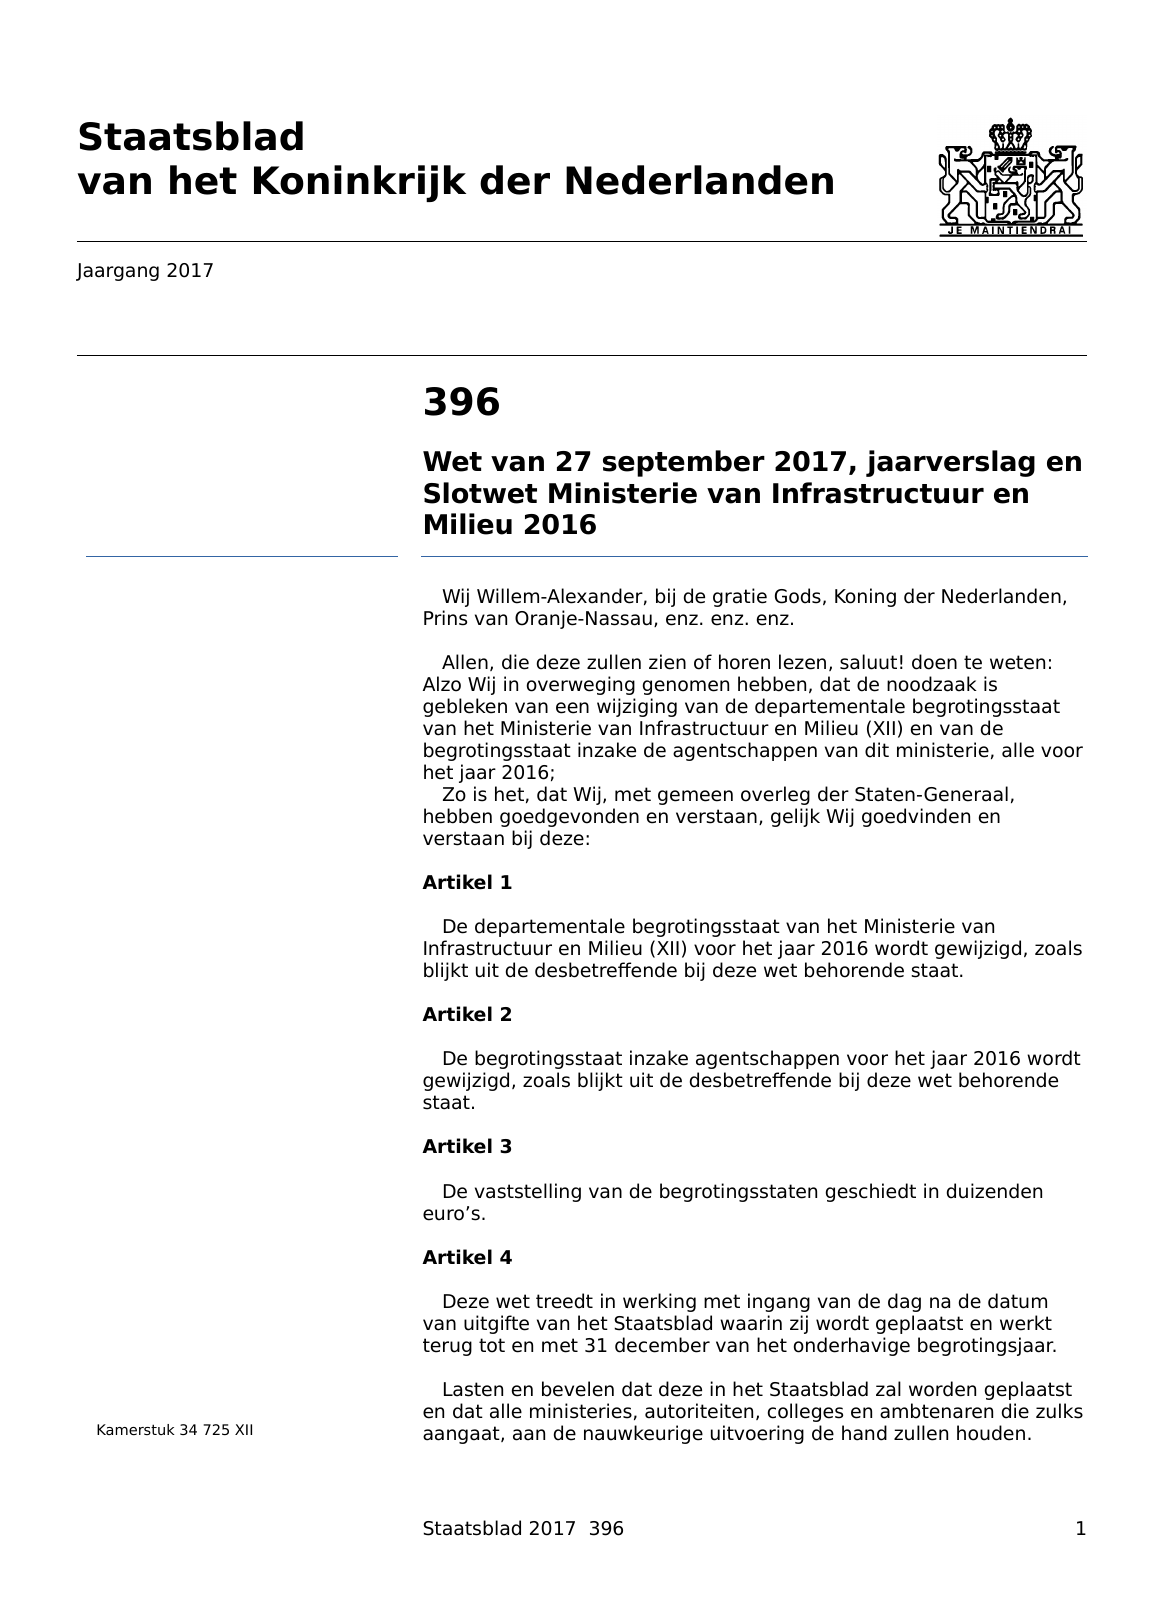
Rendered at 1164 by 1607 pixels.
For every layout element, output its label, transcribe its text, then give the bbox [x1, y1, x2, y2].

text Kamerstuk 34 725 XII [77, 1422, 396, 1439]
text De departementale begrotingsstaat van het Ministerie van Infrastructuur en Milieu (XII) voor het jaar 2016 wordt gewijzigd, zoals blijkt uit de desbetreffende bij deze wet behorende staat. [422, 916, 1087, 982]
text Deze wet treedt in werking met ingang van de dag na de datum van uitgifte van het Staatsblad waarin zij wordt geplaatst en werkt terug tot en met 31 december van het onderhavige begrotingsjaar. [422, 1291, 1087, 1357]
text Zo is het, dat Wij, met gemeen overleg der Staten-Generaal, hebben goedgevonden en verstaan, gelijk Wij goedvinden en verstaan bij deze: [422, 784, 1087, 849]
table_header [886, 100, 1087, 241]
text Wij Willem-Alexander, bij de gratie Gods, Koning der Nederlanden, Prins van Oranje-Nassau, enz. enz. enz. [422, 586, 1087, 629]
text De vaststelling van de begrotingsstaten geschiedt in duizenden euro’s. [422, 1181, 1087, 1224]
text Allen, die deze zullen zien of horen lezen, saluut! doen te weten: Alzo Wij in overweging genomen hebben, dat de noodzaak is gebleken van een wijziging van de departementale begrotingsstaat van het Ministerie van Infrastructuur en Milieu (XII) en van de begrotingsstaat inzake de agentschappen van dit ministerie, alle voor het jaar 2016; [422, 652, 1087, 784]
text Lasten en bevelen dat deze in het Staatsblad zal worden geplaatst en dat alle ministeries, autoriteiten, colleges en ambtenaren die zulks aangaat, aan de nauwkeurige uitvoering de hand zullen houden. [422, 1379, 1087, 1445]
table_cell Jaargang 2017 [77, 242, 1087, 355]
text De begrotingsstaat inzake agentschappen voor het jaar 2016 wordt gewijzigd, zoals blijkt uit de desbetreffende bij deze wet behorende staat. [422, 1048, 1087, 1114]
subtitle Artikel 1 [422, 872, 1087, 894]
subtitle 396 [422, 381, 1087, 424]
text Wet van 27 september 2017, jaarverslag en Slotwet Ministerie van Infrastructuur en Milieu 2016 [422, 447, 1087, 541]
picture [936, 115, 1087, 240]
table_header Staatsblad van het Koninkrijk der Nederlanden [77, 100, 886, 241]
subtitle Artikel 2 [422, 1004, 1087, 1026]
subtitle Artikel 3 [422, 1136, 1087, 1158]
subtitle Artikel 4 [422, 1247, 1087, 1269]
